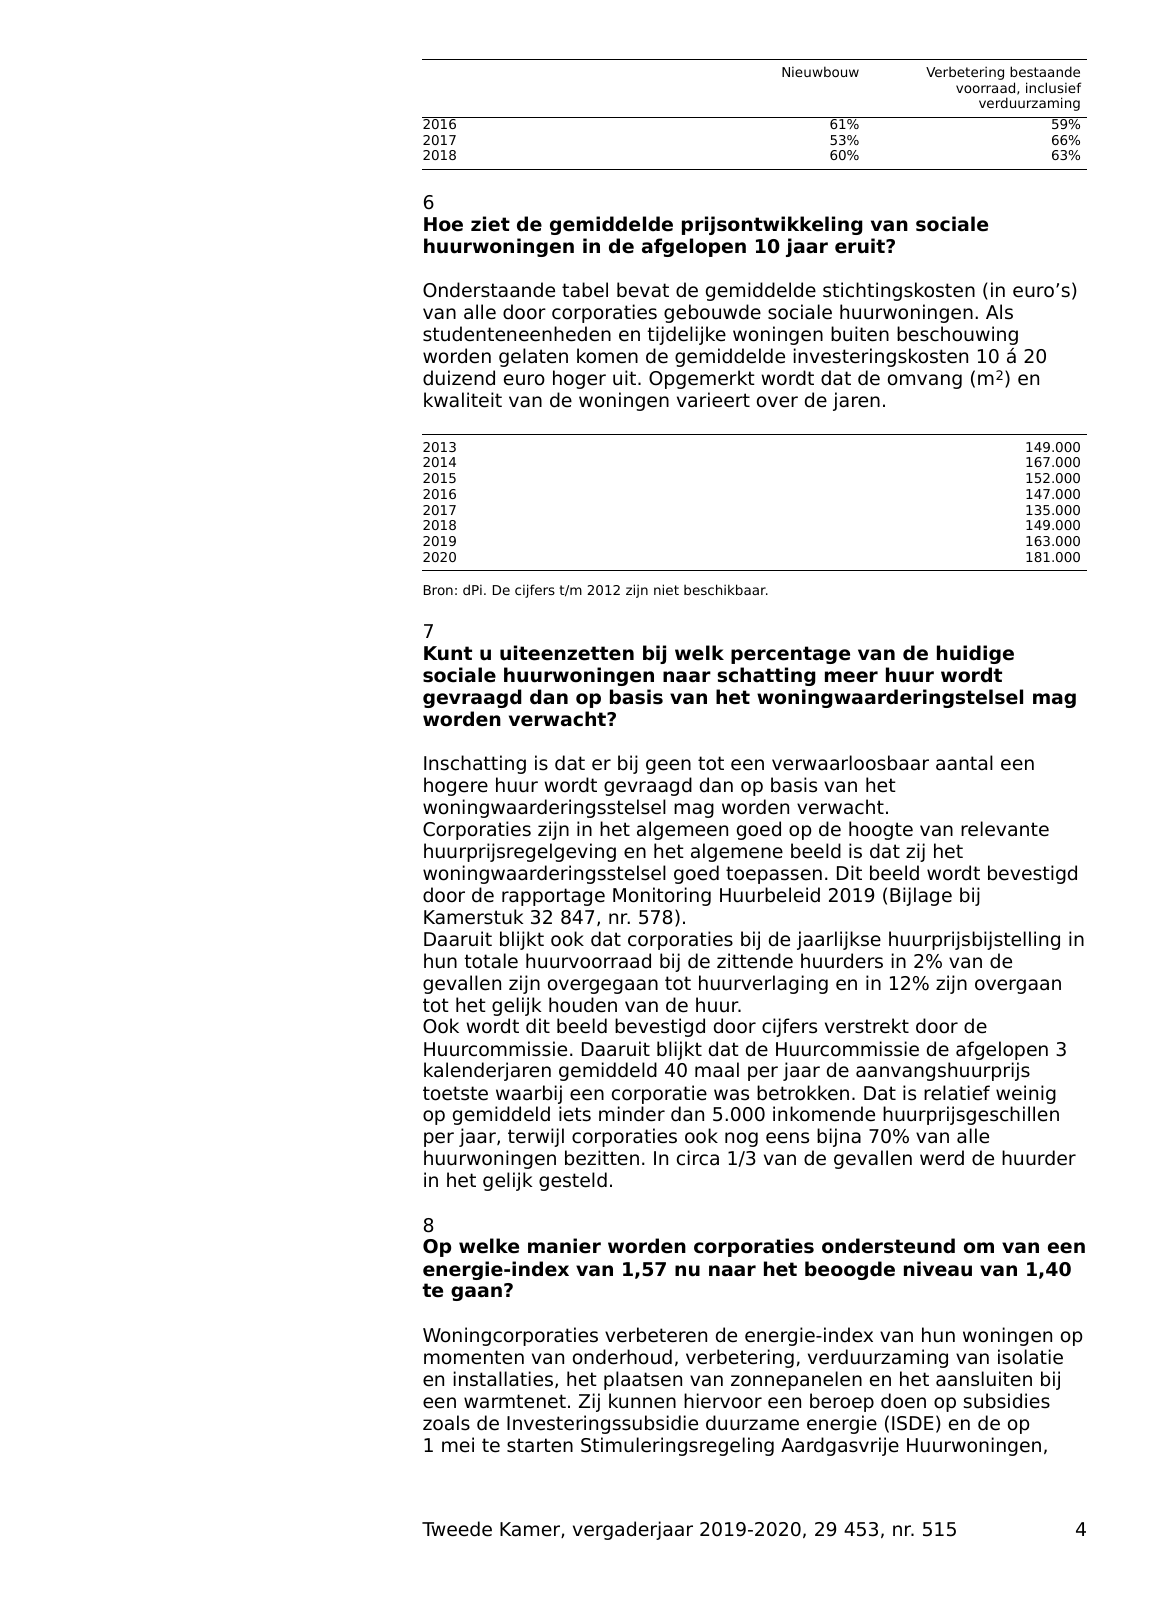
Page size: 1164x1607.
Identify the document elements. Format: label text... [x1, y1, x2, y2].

text Daaruit blijkt ook dat corporaties bij de jaarlijkse huurprijsbijstelling in hun totale huurvoorraad bij de zittende huurders in 2% van de gevallen zijn overgegaan tot huurverlaging en in 12% zijn overgaan tot het gelijk houden van de huur. [422, 928, 1087, 1016]
table_cell 2016 [422, 487, 754, 502]
text Ook wordt dit beeld bevestigd door cijfers verstrekt door de Huurcommissie. Daaruit blijkt dat de Huurcommissie de afgelopen 3 kalenderjaren gemiddeld 40 maal per jaar de aanvangshuurprijs toetste waarbij een corporatie was betrokken. Dat is relatief weinig op gemiddeld iets minder dan 5.000 inkomende huurprijsgeschillen per jaar, terwijl corporaties ook nog eens bijna 70% van alle huurwoningen bezitten. In circa 1/3 van de gevallen werd de huurder in het gelijk gesteld. [422, 1016, 1087, 1192]
table_header [422, 60, 644, 117]
table_cell 149.000 [754, 518, 1087, 534]
table_cell 59% [865, 118, 1087, 132]
table_cell 2020 [422, 550, 754, 570]
table_cell 2018 [422, 148, 644, 168]
table_cell 167.000 [754, 455, 1087, 471]
table_header Verbetering bestaande voorraad, inclusief verduurzaming [865, 60, 1087, 117]
table_cell 61% [644, 118, 865, 132]
text 6 [422, 192, 1087, 214]
text Inschatting is dat er bij geen tot een verwaarloosbaar aantal een hogere huur wordt gevraagd dan op basis van het woningwaarderingsstelsel mag worden verwacht. [422, 753, 1087, 819]
table_cell 2014 [422, 455, 754, 471]
text Onderstaande tabel bevat de gemiddelde stichtingskosten (in euro’s) van alle door corporaties gebouwde sociale huurwoningen. Als studenteneenheden en tijdelijke woningen buiten beschouwing worden gelaten komen de gemiddelde investeringskosten 10 á 20 duizend euro hoger uit. Opgemerkt wordt dat de omvang (m2) en kwaliteit van de woningen varieert over de jaren. [422, 280, 1087, 412]
text Kunt u uiteenzetten bij welk percentage van de huidige sociale huurwoningen naar schatting meer huur wordt gevraagd dan op basis van het woningwaarderingstelsel mag worden verwacht? [422, 643, 1087, 731]
table_cell 181.000 [754, 550, 1087, 570]
table_cell 147.000 [754, 487, 1087, 502]
text Hoe ziet de gemiddelde prijsontwikkeling van sociale huurwoningen in de afgelopen 10 jaar eruit? [422, 214, 1087, 258]
table_cell 63% [865, 148, 1087, 168]
table_cell 2018 [422, 518, 754, 534]
table_cell 2017 [422, 133, 644, 148]
table_cell 152.000 [754, 471, 1087, 487]
table_header 149.000 [754, 435, 1087, 455]
table_cell 53% [644, 133, 865, 148]
table_cell 2019 [422, 534, 754, 549]
table_cell 135.000 [754, 502, 1087, 518]
table_cell 60% [644, 148, 865, 168]
text Op welke manier worden corporaties ondersteund om van een energie-index van 1,57 nu naar het beoogde niveau van 1,40 te gaan? [422, 1236, 1087, 1302]
text Woningcorporaties verbeteren de energie-index van hun woningen op momenten van onderhoud, verbetering, verduurzaming van isolatie en installaties, het plaatsen van zonnepanelen en het aansluiten bij een warmtenet. Zij kunnen hiervoor een beroep doen op subsidies zoals de Investeringssubsidie duurzame energie (ISDE) en de op 1 mei te starten Stimuleringsregeling Aardgasvrije Huurwoningen, [422, 1324, 1087, 1456]
text Corporaties zijn in het algemeen goed op de hoogte van relevante huurprijsregelgeving en het algemene beeld is dat zij het woningwaarderingsstelsel goed toepassen. Dit beeld wordt bevestigd door de rapportage Monitoring Huurbeleid 2019 (Bijlage bij Kamerstuk 32 847, nr. 578). [422, 819, 1087, 928]
text 7 [422, 621, 1087, 643]
table_cell 2016 [422, 118, 644, 132]
text 8 [422, 1214, 1087, 1236]
table_header Nieuwbouw [644, 60, 865, 117]
table_cell 2015 [422, 471, 754, 487]
table_header 2013 [422, 435, 754, 455]
table_cell Bron: dPi. De cijfers t/m 2012 zijn niet beschikbaar. [422, 571, 1087, 598]
table_cell 66% [865, 133, 1087, 148]
table_cell 2017 [422, 502, 754, 518]
table_cell 163.000 [754, 534, 1087, 549]
